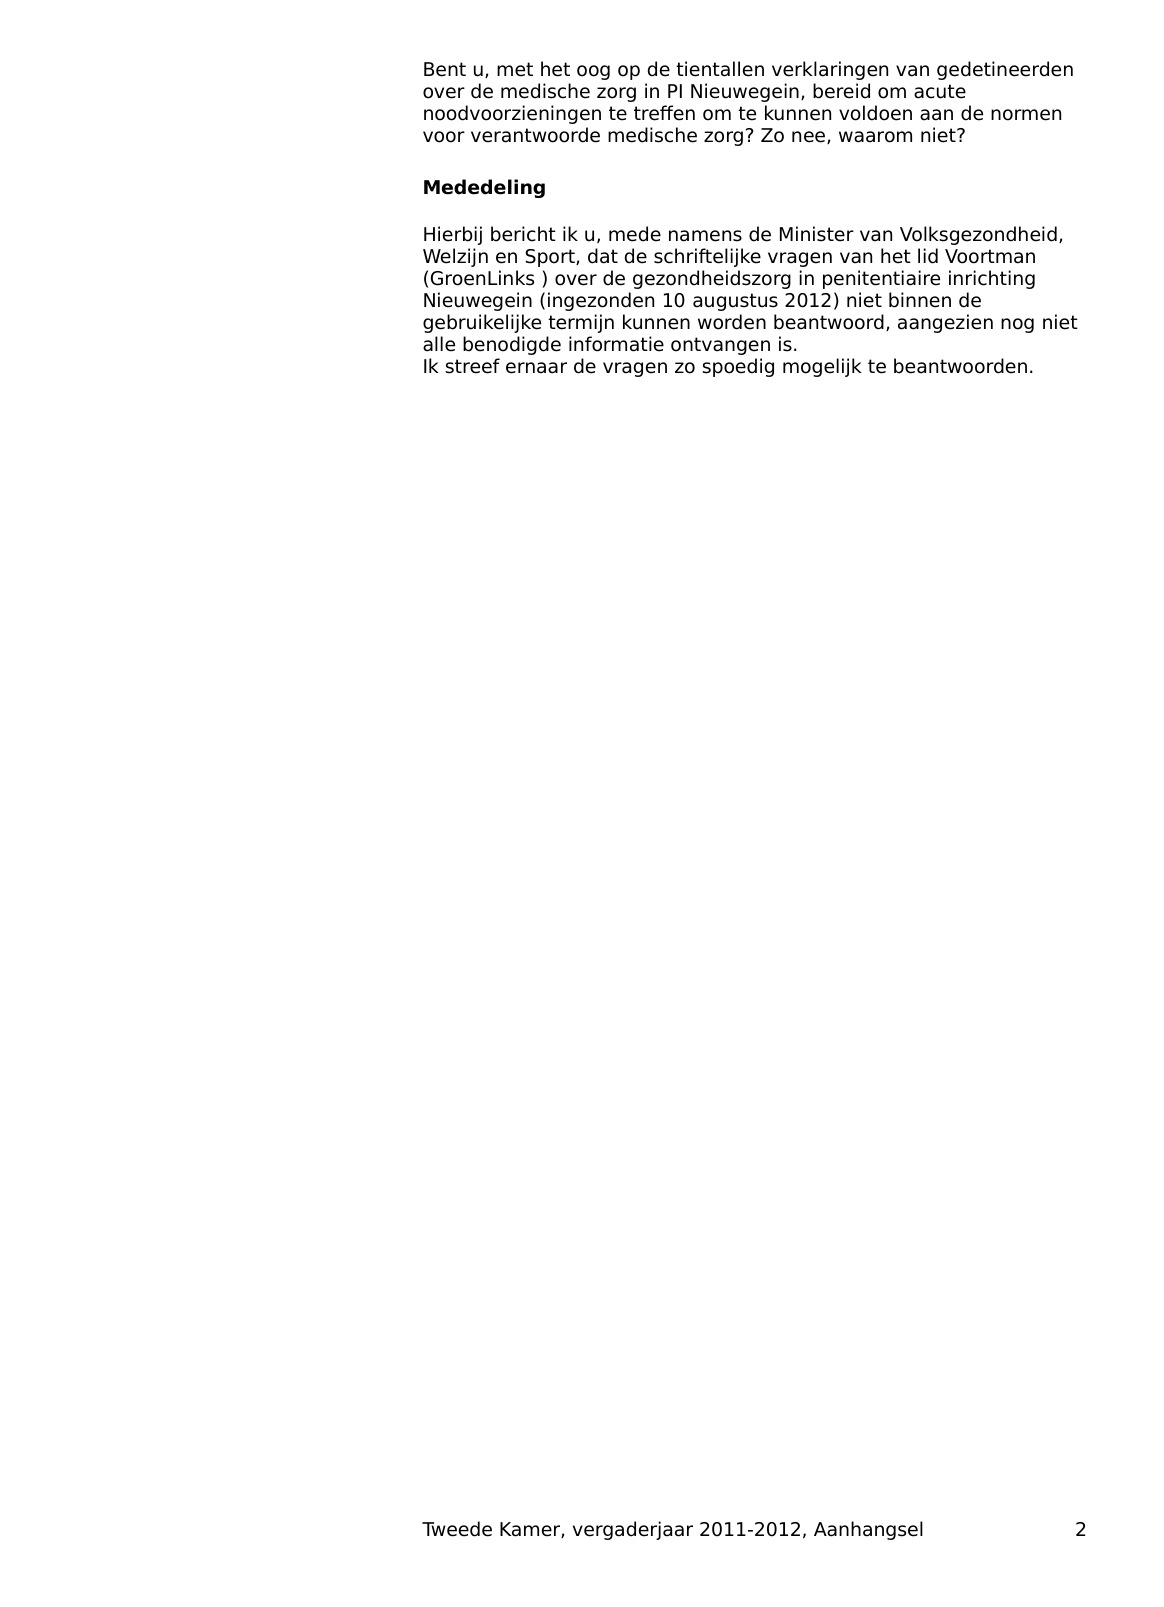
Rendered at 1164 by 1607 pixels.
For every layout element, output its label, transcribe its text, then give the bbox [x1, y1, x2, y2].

subtitle Mededeling [422, 177, 1087, 199]
text Bent u, met het oog op de tientallen verklaringen van gedetineerden over de medische zorg in PI Nieuwegein, bereid om acute noodvoorzieningen te treffen om te kunnen voldoen aan de normen voor verantwoorde medische zorg? Zo nee, waarom niet? [422, 59, 1087, 147]
text Ik streef ernaar de vragen zo spoedig mogelijk te beantwoorden. [422, 356, 1087, 378]
text Hierbij bericht ik u, mede namens de Minister van Volksgezondheid, Welzijn en Sport, dat de schriftelijke vragen van het lid Voortman (GroenLinks ) over de gezondheidszorg in penitentiaire inrichting Nieuwegein (ingezonden 10 augustus 2012) niet binnen de gebruikelijke termijn kunnen worden beantwoord, aangezien nog niet alle benodigde informatie ontvangen is. [422, 224, 1087, 356]
